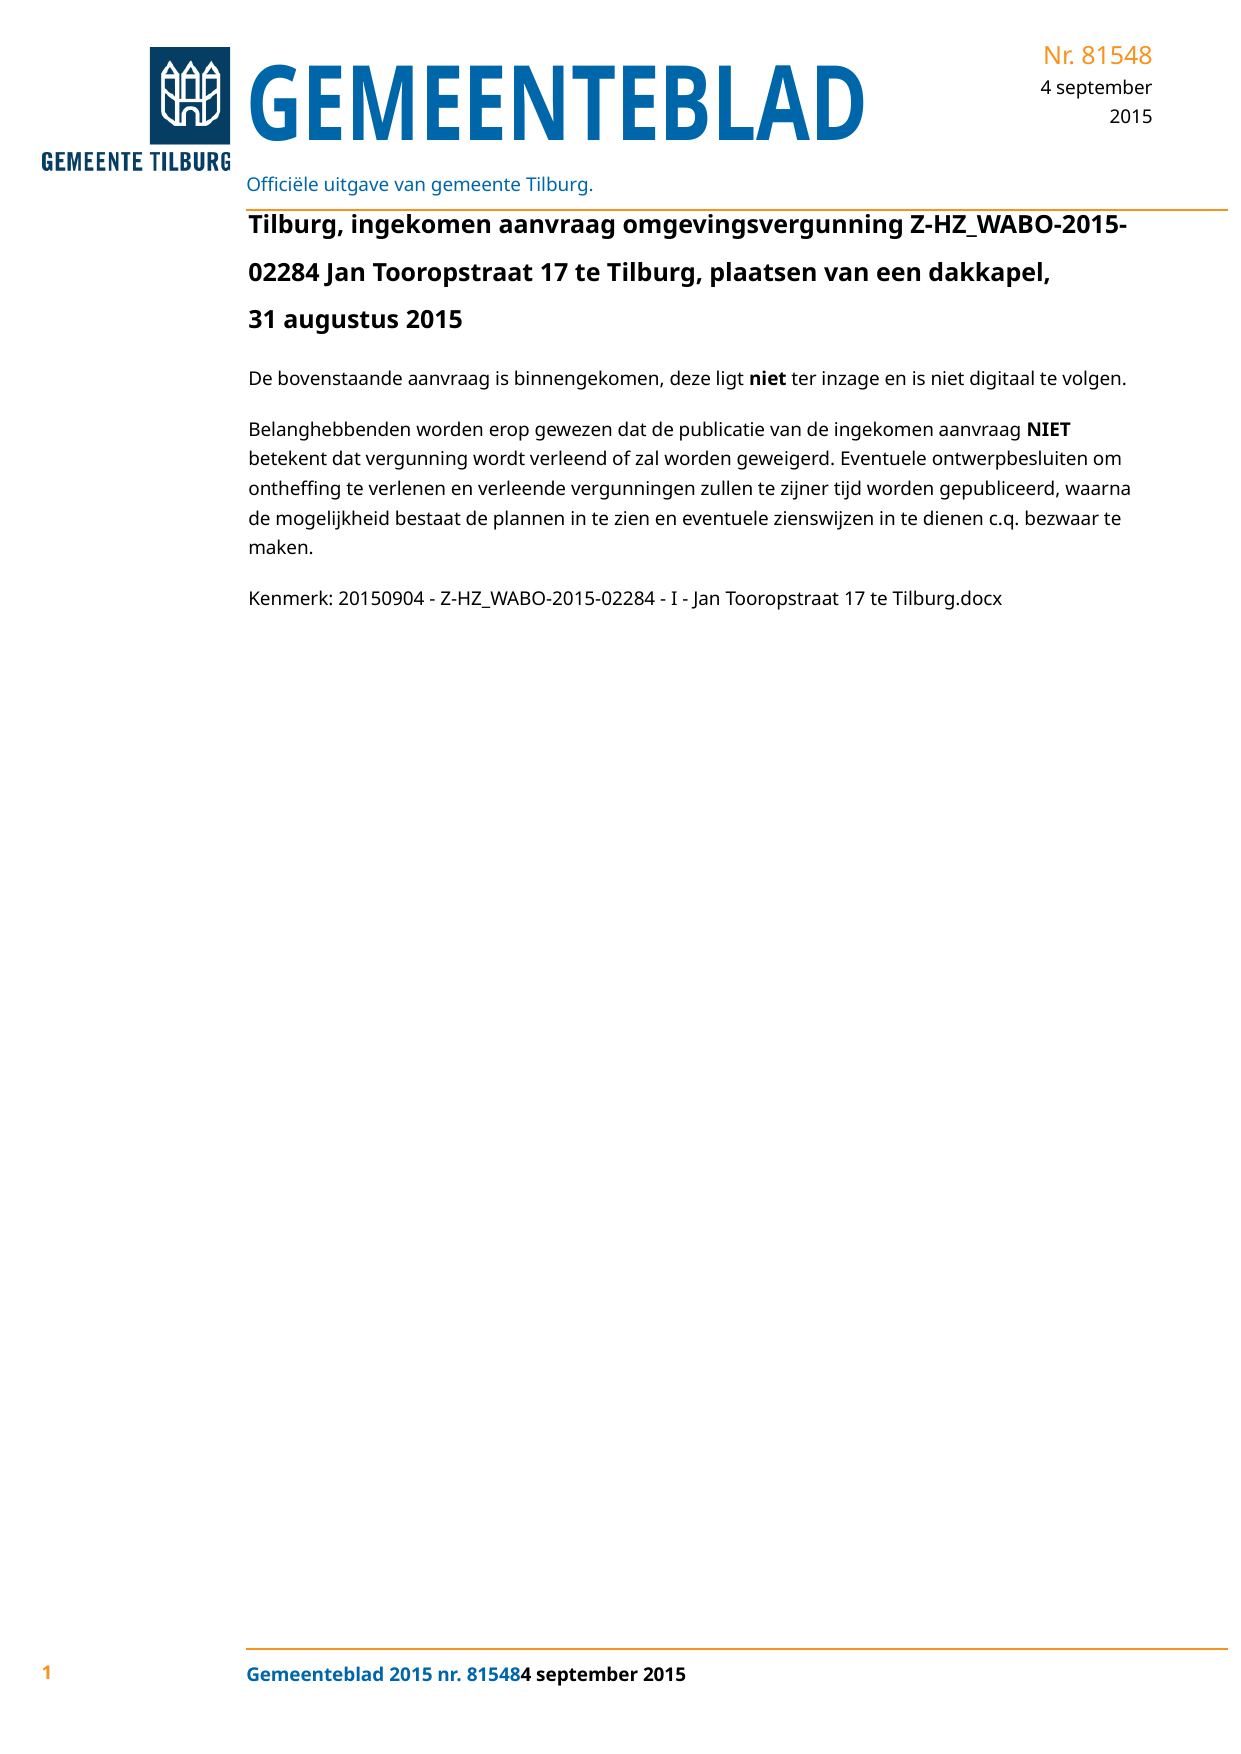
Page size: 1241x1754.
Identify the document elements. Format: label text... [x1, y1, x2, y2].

text Tilburg, ingekomen aanvraag omgevingsvergunning Z-HZ_WABO-2015-02284 Jan Tooropstraat 17 te Tilburg, plaatsen van een dakkapel, 31 augustus 2015 [248, 211, 1152, 336]
text De bovenstaande aanvraag is binnengekomen, deze ligt niet ter inzage en is niet digitaal te volgen. [248, 366, 1152, 391]
text Belanghebbenden worden erop gewezen dat de publicatie van de ingekomen aanvraag NIET betekent dat vergunning wordt verleend of zal worden geweigerd. Eventuele ontwerpbesluiten om ontheffing te verlenen en verleende vergunningen zullen te zijner tijd worden gepubliceerd, waarna de mogelijkheid bestaat de plannen in te zien en eventuele zienswijzen in te dienen c.q. bezwaar te maken. [248, 416, 1152, 560]
text Kenmerk: 20150904 - Z-HZ_WABO-2015-02284 - I - Jan Tooropstraat 17 te Tilburg.docx [248, 585, 1152, 610]
picture [41, 47, 231, 172]
